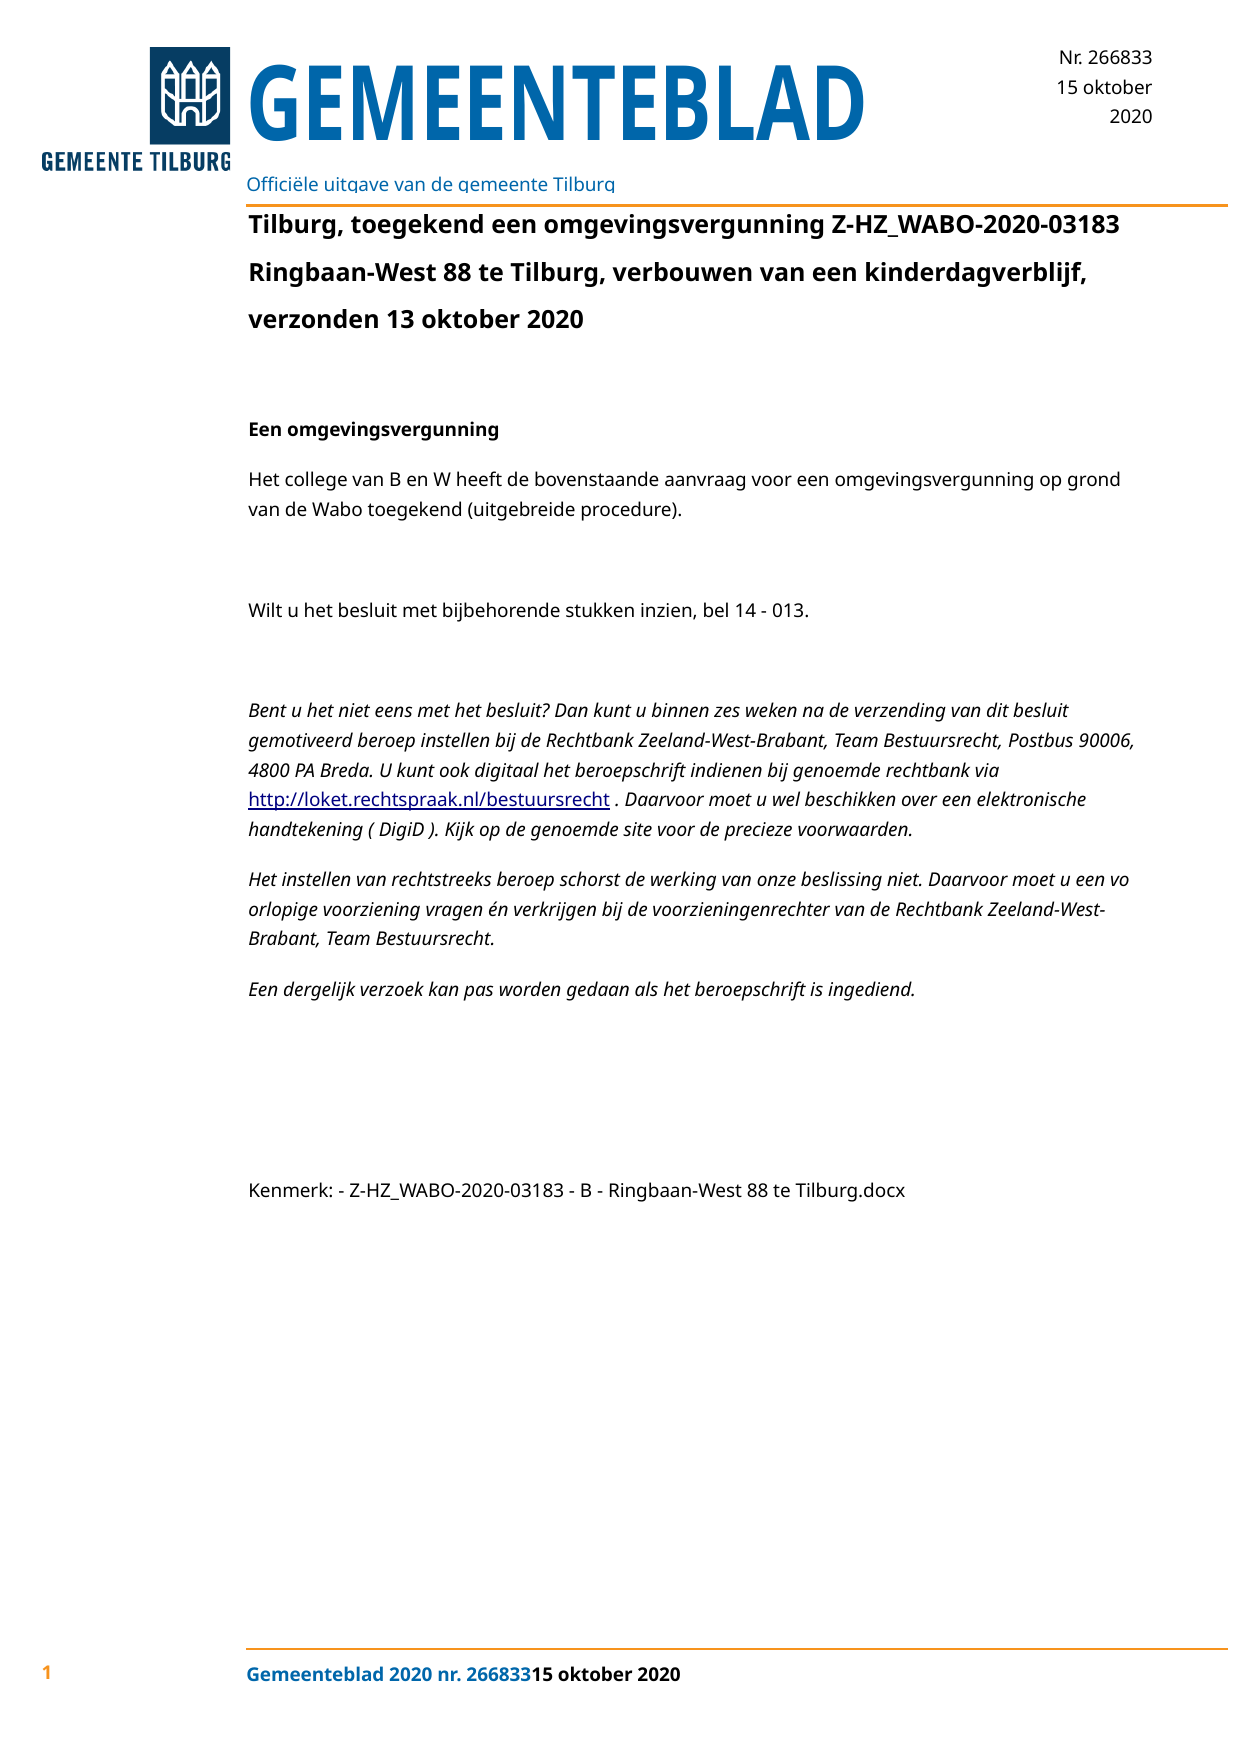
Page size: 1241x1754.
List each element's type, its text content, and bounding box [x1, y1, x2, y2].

text Tilburg, toegekend een omgevingsvergunning Z-HZ_WABO-2020-03183 Ringbaan-West 88 te Tilburg, verbouwen van een kinderdagverblijf, verzonden 13 oktober 2020 [248, 207, 1152, 336]
text Het college van B en W heeft de bovenstaande aanvraag voor een omgevingsvergunning op grond van de Wabo toegekend (uitgebreide procedure). [248, 466, 1152, 522]
text Wilt u het besluit met bijbehorende stukken inzien, bel 14 - 013. [248, 597, 1152, 622]
text Het instellen van rechtstreeks beroep schorst de werking van onze beslissing niet. Daarvoor moet u een vo orlopige voorziening vragen én verkrijgen bij de voorzieningenrechter van de Rechtbank Zeeland-West-Brabant, Team Bestuursrecht. [248, 866, 1152, 951]
text Kenmerk: - Z-HZ_WABO-2020-03183 - B - Ringbaan-West 88 te Tilburg.docx [248, 1178, 1152, 1203]
text Bent u het niet eens met het besluit? Dan kunt u binnen zes weken na de verzending van dit besluit gemotiveerd beroep instellen bij de Rechtbank Zeeland-West-Brabant, Team Bestuursrecht, Postbus 90006, 4800 PA Breda. U kunt ook digitaal het beroepschrift indienen bij genoemde rechtbank via http://loket.rechtspraak.nl/bestuursrecht . Daarvoor moet u wel beschikken over een elektronische handtekening ( DigiD ). Kijk op de genoemde site voor de precieze voorwaarden. [248, 698, 1152, 842]
text Een dergelijk verzoek kan pas worden gedaan als het beroepschrift is ingediend. [248, 976, 1152, 1002]
text Een omgevingsvergunning [248, 416, 1152, 442]
picture [41, 47, 231, 172]
